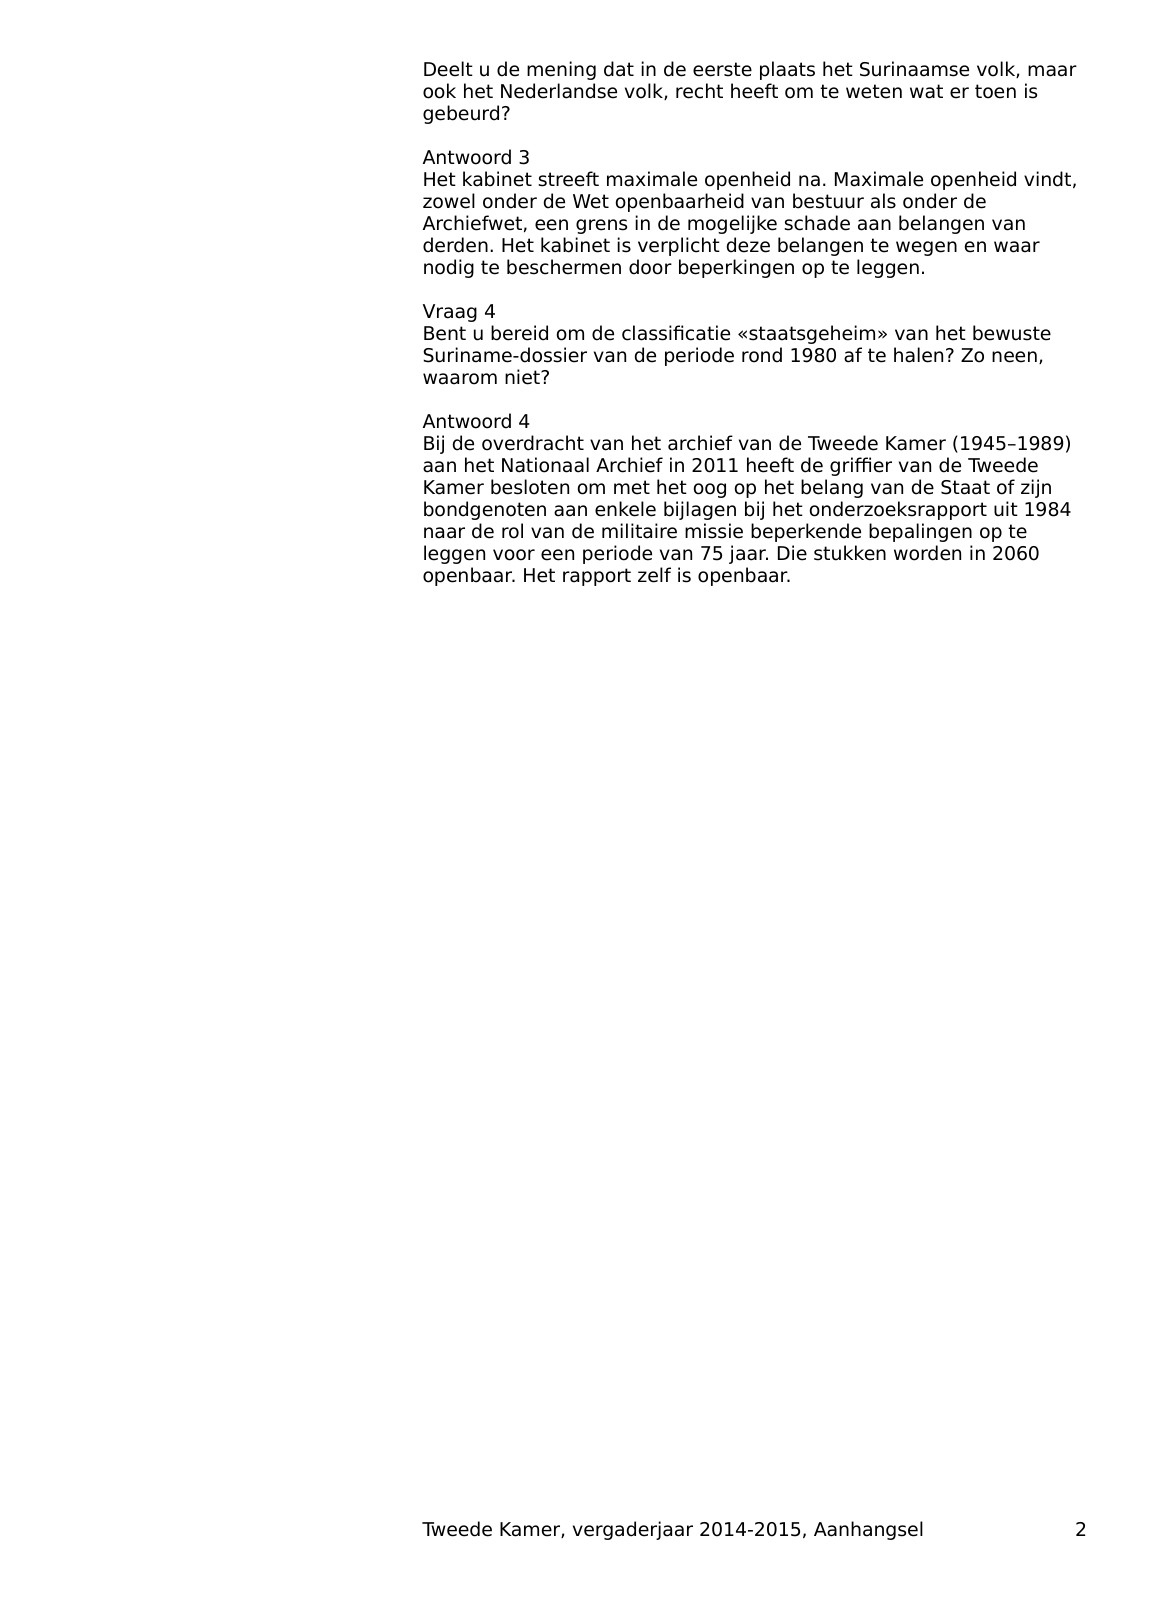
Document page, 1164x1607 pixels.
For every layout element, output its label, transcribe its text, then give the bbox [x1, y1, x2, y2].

text Bent u bereid om de classificatie «staatsgeheim» van het bewuste Suriname-dossier van de periode rond 1980 af te halen? Zo neen, waarom niet? [422, 323, 1087, 389]
text Bij de overdracht van het archief van de Tweede Kamer (1945–1989) aan het Nationaal Archief in 2011 heeft de griffier van de Tweede Kamer besloten om met het oog op het belang van de Staat of zijn bondgenoten aan enkele bijlagen bij het onderzoeksrapport uit 1984 naar de rol van de militaire missie beperkende bepalingen op te leggen voor een periode van 75 jaar. Die stukken worden in 2060 openbaar. Het rapport zelf is openbaar. [422, 433, 1087, 587]
text Antwoord 3 [422, 147, 1087, 169]
text Deelt u de mening dat in de eerste plaats het Surinaamse volk, maar ook het Nederlandse volk, recht heeft om te weten wat er toen is gebeurd? [422, 59, 1087, 125]
text Antwoord 4 [422, 411, 1087, 433]
text Het kabinet streeft maximale openheid na. Maximale openheid vindt, zowel onder de Wet openbaarheid van bestuur als onder de Archiefwet, een grens in de mogelijke schade aan belangen van derden. Het kabinet is verplicht deze belangen te wegen en waar nodig te beschermen door beperkingen op te leggen. [422, 169, 1087, 279]
text Vraag 4 [422, 301, 1087, 323]
